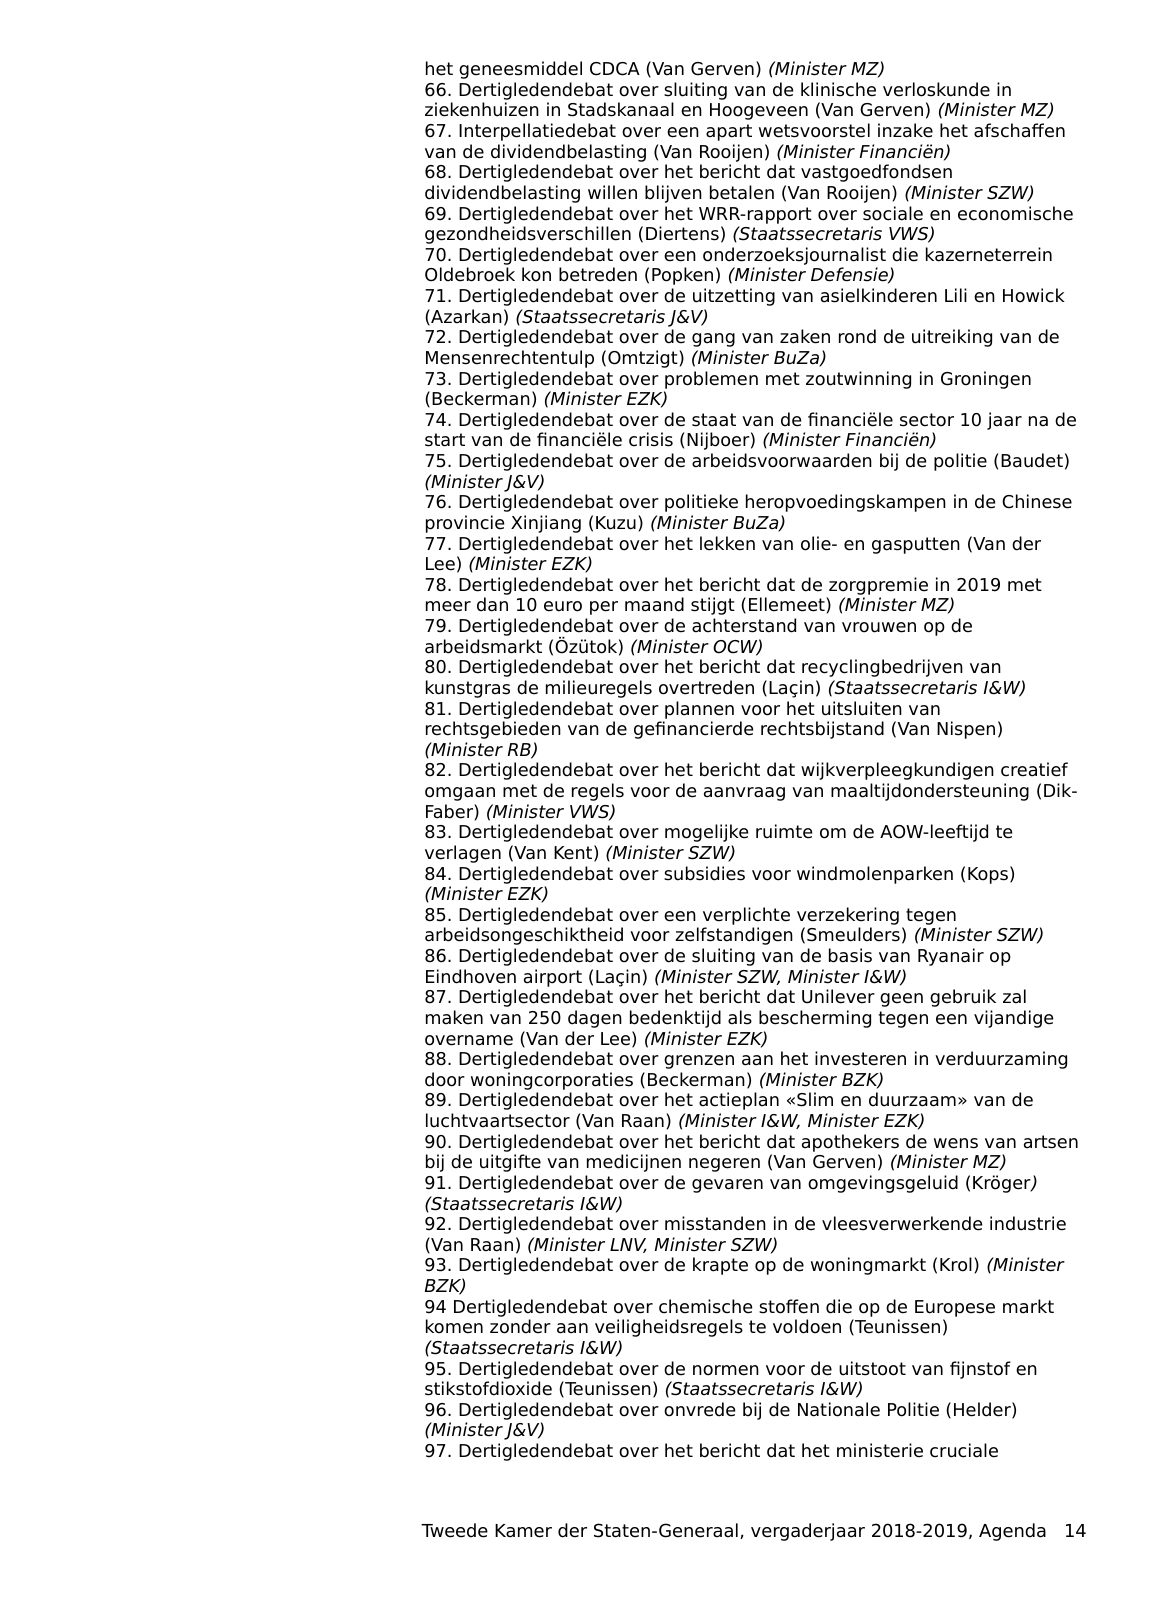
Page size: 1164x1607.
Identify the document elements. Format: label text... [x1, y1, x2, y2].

table_cell [401, 245, 418, 286]
table_cell 73. Dertigledendebat over problemen met zoutwinning in Groningen (Beckerman) (Minister EZK) [418, 369, 1087, 410]
table_cell [401, 657, 418, 698]
table_cell [77, 1359, 401, 1400]
table_cell 81. Dertigledendebat over plannen voor het uitsluiten van rechtsgebieden van de gefinancierde rechtsbijstand (Van Nispen) (Minister RB) [418, 699, 1087, 760]
table_cell [77, 1090, 401, 1132]
table_cell 97. Dertigledendebat over het bericht dat het ministerie cruciale [418, 1441, 1087, 1462]
table_cell [77, 121, 401, 162]
table_cell [401, 864, 418, 905]
table_cell [77, 59, 401, 80]
table_cell [401, 1359, 418, 1400]
table_cell 67. Interpellatiedebat over een apart wetsvoorstel inzake het afschaffen van de dividendbelasting (Van Rooijen) (Minister Financiën) [418, 121, 1087, 162]
table_cell [77, 1400, 401, 1441]
table_cell 77. Dertigledendebat over het lekken van olie- en gasputten (Van der Lee) (Minister EZK) [418, 534, 1087, 575]
table_cell [401, 1441, 418, 1462]
table_cell [401, 699, 418, 760]
table_cell [77, 245, 401, 286]
table_cell [77, 162, 401, 203]
table_cell [401, 121, 418, 162]
table_cell 90. Dertigledendebat over het bericht dat apothekers de wens van artsen bij de uitgifte van medicijnen negeren (Van Gerven) (Minister MZ) [418, 1132, 1087, 1173]
table_cell [401, 1090, 418, 1132]
table_cell 70. Dertigledendebat over een onderzoeksjournalist die kazerneterrein Oldebroek kon betreden (Popken) (Minister Defensie) [418, 245, 1087, 286]
table_cell 93. Dertigledendebat over de krapte op de woningmarkt (Krol) (Minister BZK) [418, 1255, 1087, 1297]
table_cell 82. Dertigledendebat over het bericht dat wijkverpleegkundigen creatief omgaan met de regels voor de aanvraag van maaltijdondersteuning (Dik-Faber) (Minister VWS) [418, 760, 1087, 822]
table_cell [77, 1297, 401, 1358]
table_cell [401, 80, 418, 121]
table_cell [77, 1173, 401, 1214]
table_cell [401, 822, 418, 863]
table_cell [401, 492, 418, 533]
table_cell 92. Dertigledendebat over misstanden in de vleesverwerkende industrie (Van Raan) (Minister LNV, Minister SZW) [418, 1214, 1087, 1255]
table_cell 84. Dertigledendebat over subsidies voor windmolenparken (Kops) (Minister EZK) [418, 864, 1087, 905]
table_cell [77, 905, 401, 946]
table_cell [401, 575, 418, 616]
table_cell [401, 1049, 418, 1090]
table_cell 86. Dertigledendebat over de sluiting van de basis van Ryanair op Eindhoven airport (Laçin) (Minister SZW, Minister I&W) [418, 946, 1087, 987]
table_cell [401, 1255, 418, 1297]
table_cell 94 Dertigledendebat over chemische stoffen die op de Europese markt komen zonder aan veiligheidsregels te voldoen (Teunissen) (Staatssecretaris I&W) [418, 1297, 1087, 1358]
table_cell [401, 1214, 418, 1255]
table_cell [77, 204, 401, 245]
table_cell [77, 946, 401, 987]
table_cell [401, 410, 418, 451]
table_cell [77, 616, 401, 657]
table_cell [401, 162, 418, 203]
table_cell [401, 946, 418, 987]
table_cell [401, 286, 418, 327]
table_cell [401, 534, 418, 575]
table_cell 76. Dertigledendebat over politieke heropvoedingskampen in de Chinese provincie Xinjiang (Kuzu) (Minister BuZa) [418, 492, 1087, 533]
table_cell [77, 1441, 401, 1462]
table_cell 66. Dertigledendebat over sluiting van de klinische verloskunde in ziekenhuizen in Stadskanaal en Hoogeveen (Van Gerven) (Minister MZ) [418, 80, 1087, 121]
table_cell [77, 327, 401, 368]
table_cell 69. Dertigledendebat over het WRR-rapport over sociale en economische gezondheidsverschillen (Diertens) (Staatssecretaris VWS) [418, 204, 1087, 245]
table_cell 75. Dertigledendebat over de arbeidsvoorwaarden bij de politie (Baudet) (Minister J&V) [418, 451, 1087, 492]
table_cell [401, 369, 418, 410]
table_cell 72. Dertigledendebat over de gang van zaken rond de uitreiking van de Mensenrechtentulp (Omtzigt) (Minister BuZa) [418, 327, 1087, 368]
table_cell 83. Dertigledendebat over mogelijke ruimte om de AOW-leeftijd te verlagen (Van Kent) (Minister SZW) [418, 822, 1087, 863]
table_cell [401, 1297, 418, 1358]
table_cell [401, 987, 418, 1049]
table_cell [401, 1173, 418, 1214]
table_cell [401, 327, 418, 368]
table_cell [401, 204, 418, 245]
table_cell [401, 451, 418, 492]
table_cell 78. Dertigledendebat over het bericht dat de zorgpremie in 2019 met meer dan 10 euro per maand stijgt (Ellemeet) (Minister MZ) [418, 575, 1087, 616]
table_cell 91. Dertigledendebat over de gevaren van omgevingsgeluid (Kröger) (Staatssecretaris I&W) [418, 1173, 1087, 1214]
table_cell [401, 760, 418, 822]
table_cell [401, 1132, 418, 1173]
table_cell [77, 1214, 401, 1255]
table_cell [77, 1049, 401, 1090]
table_cell 74. Dertigledendebat over de staat van de financiële sector 10 jaar na de start van de financiële crisis (Nijboer) (Minister Financiën) [418, 410, 1087, 451]
table_cell 89. Dertigledendebat over het actieplan «Slim en duurzaam» van de luchtvaartsector (Van Raan) (Minister I&W, Minister EZK) [418, 1090, 1087, 1132]
table_cell 88. Dertigledendebat over grenzen aan het investeren in verduurzaming door woningcorporaties (Beckerman) (Minister BZK) [418, 1049, 1087, 1090]
table_cell [77, 286, 401, 327]
table_cell [77, 492, 401, 533]
table_cell [77, 451, 401, 492]
table_cell 68. Dertigledendebat over het bericht dat vastgoedfondsen dividendbelasting willen blijven betalen (Van Rooijen) (Minister SZW) [418, 162, 1087, 203]
table_cell 80. Dertigledendebat over het bericht dat recyclingbedrijven van kunstgras de milieuregels overtreden (Laçin) (Staatssecretaris I&W) [418, 657, 1087, 698]
table_cell [77, 987, 401, 1049]
table_cell [401, 616, 418, 657]
table_cell [77, 760, 401, 822]
table_cell [77, 657, 401, 698]
table_cell 96. Dertigledendebat over onvrede bij de Nationale Politie (Helder) (Minister J&V) [418, 1400, 1087, 1441]
table_cell [77, 699, 401, 760]
table_cell 85. Dertigledendebat over een verplichte verzekering tegen arbeidsongeschiktheid voor zelfstandigen (Smeulders) (Minister SZW) [418, 905, 1087, 946]
table_cell [77, 369, 401, 410]
table_cell [77, 80, 401, 121]
table_cell 79. Dertigledendebat over de achterstand van vrouwen op de arbeidsmarkt (Özütok) (Minister OCW) [418, 616, 1087, 657]
table_cell 95. Dertigledendebat over de normen voor de uitstoot van fijnstof en stikstofdioxide (Teunissen) (Staatssecretaris I&W) [418, 1359, 1087, 1400]
table_cell het geneesmiddel CDCA (Van Gerven) (Minister MZ) [418, 59, 1087, 80]
table_cell [401, 905, 418, 946]
table_cell [77, 1132, 401, 1173]
table_cell [401, 59, 418, 80]
table_cell 71. Dertigledendebat over de uitzetting van asielkinderen Lili en Howick (Azarkan) (Staatssecretaris J&V) [418, 286, 1087, 327]
table_cell [401, 1400, 418, 1441]
table_cell [77, 410, 401, 451]
table_cell [77, 864, 401, 905]
table_cell [77, 575, 401, 616]
table_cell [77, 534, 401, 575]
table_cell [77, 822, 401, 863]
table_cell [77, 1255, 401, 1297]
table_cell 87. Dertigledendebat over het bericht dat Unilever geen gebruik zal maken van 250 dagen bedenktijd als bescherming tegen een vijandige overname (Van der Lee) (Minister EZK) [418, 987, 1087, 1049]
